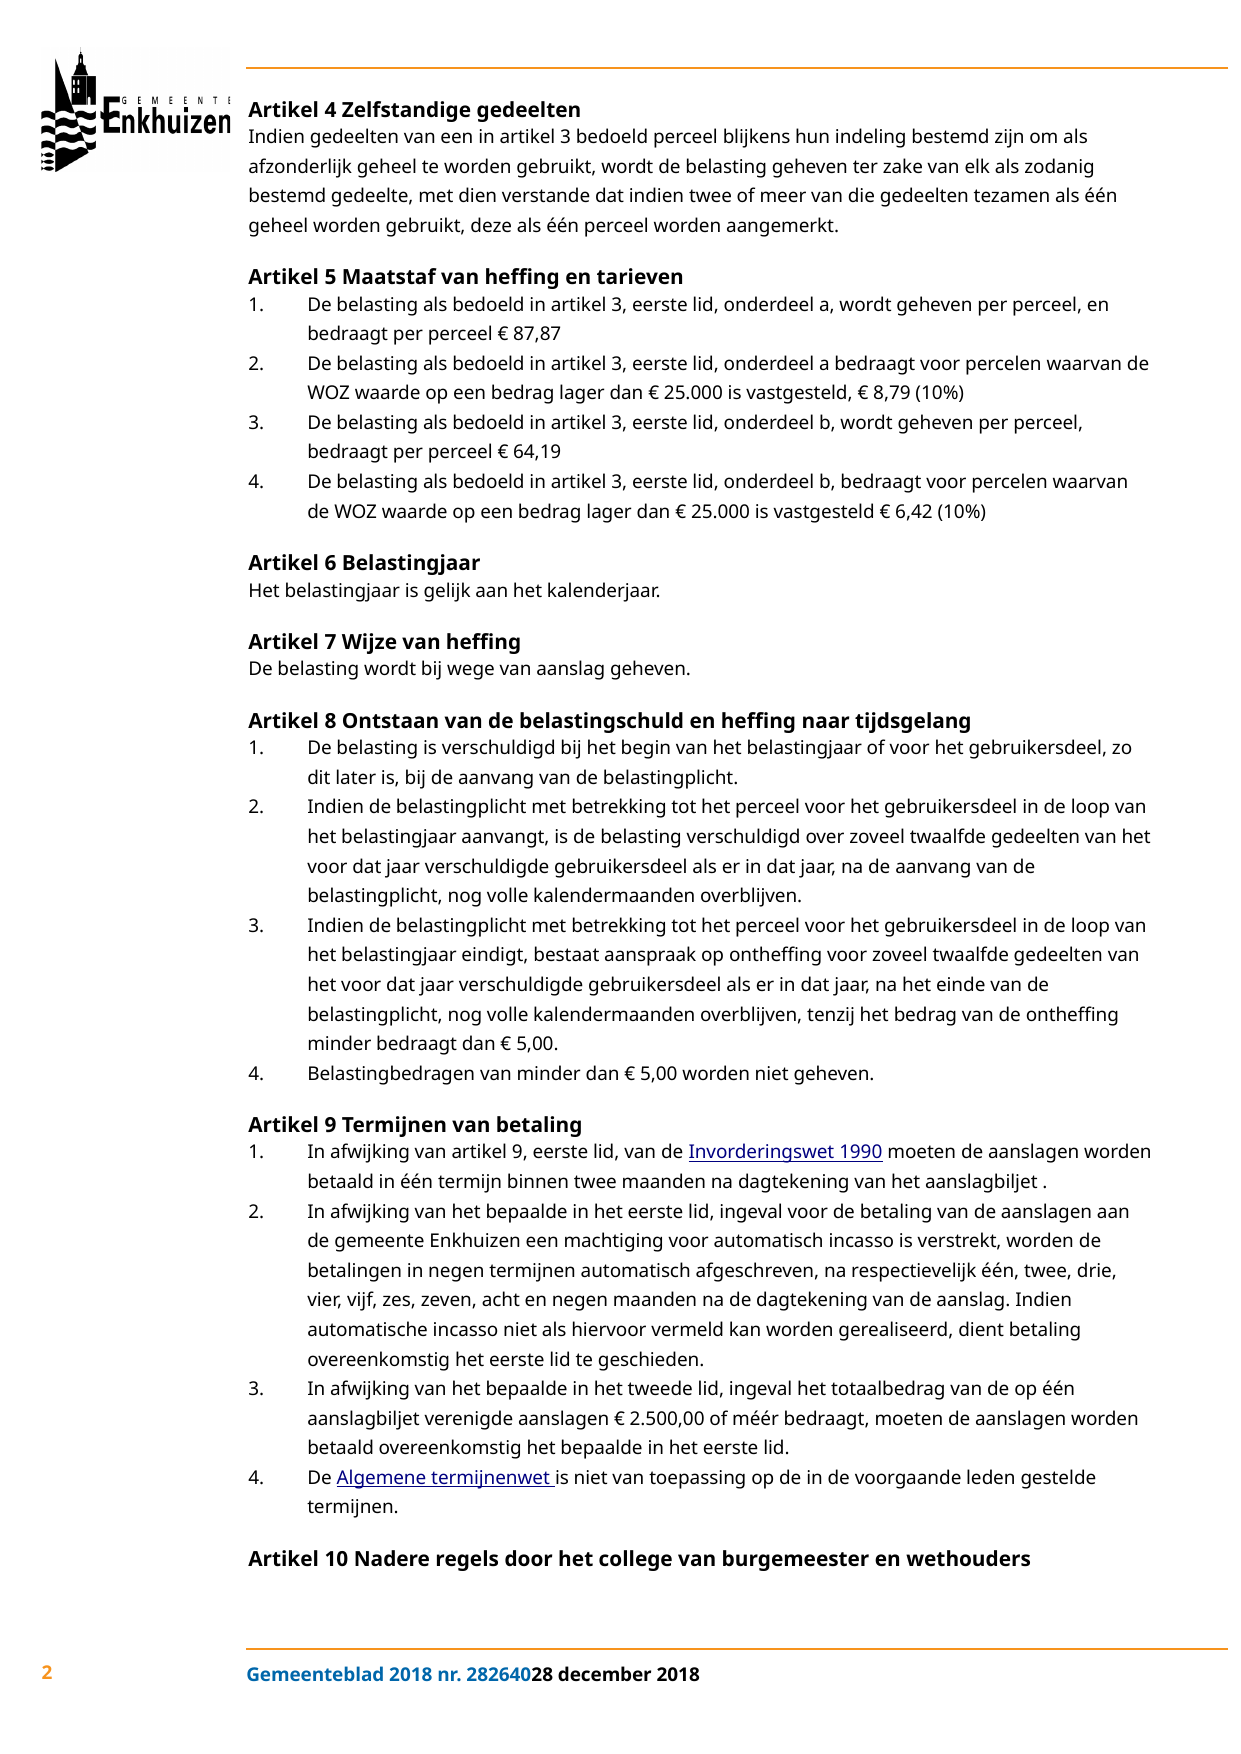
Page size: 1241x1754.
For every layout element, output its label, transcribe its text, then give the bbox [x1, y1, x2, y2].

list De belasting als bedoeld in artikel 3, eerste lid, onderdeel a, wordt geheven per perceel, en bedraagt per perceel € 87,87 [248, 291, 1152, 346]
list De belasting als bedoeld in artikel 3, eerste lid, onderdeel a bedraagt voor percelen waarvan de WOZ waarde op een bedrag lager dan € 25.000 is vastgesteld, € 8,79 (10%) [248, 350, 1152, 405]
list De belasting als bedoeld in artikel 3, eerste lid, onderdeel b, bedraagt voor percelen waarvan de WOZ waarde op een bedrag lager dan € 25.000 is vastgesteld € 6,42 (10%) [248, 468, 1152, 524]
text Artikel 8 Ontstaan van de belastingschuld en heffing naar tijdsgelang [248, 706, 1152, 734]
list Indien de belastingplicht met betrekking tot het perceel voor het gebruikersdeel in de loop van het belastingjaar eindigt, bestaat aanspraak op ontheffing voor zoveel twaalfde gedeelten van het voor dat jaar verschuldigde gebruikersdeel als er in dat jaar, na het einde van de belastingplicht, nog volle kalendermaanden overblijven, tenzij het bedrag van de ontheffing minder bedraagt dan € 5,00. [248, 912, 1152, 1056]
picture [41, 47, 231, 172]
list De belasting is verschuldigd bij het begin van het belastingjaar of voor het gebruikersdeel, zo dit later is, bij de aanvang van de belastingplicht. [248, 734, 1152, 790]
text Artikel 6 Belastingjaar [248, 548, 1152, 577]
text Artikel 7 Wijze van heffing [248, 627, 1152, 656]
list In afwijking van artikel 9, eerste lid, van de Invorderingswet 1990 moeten de aanslagen worden betaald in één termijn binnen twee maanden na dagtekening van het aanslagbiljet . [248, 1139, 1152, 1194]
list De belasting als bedoeld in artikel 3, eerste lid, onderdeel b, wordt geheven per perceel, bedraagt per perceel € 64,19 [248, 409, 1152, 464]
list In afwijking van het bepaalde in het eerste lid, ingeval voor de betaling van de aanslagen aan de gemeente Enkhuizen een machtiging voor automatisch incasso is verstrekt, worden de betalingen in negen termijnen automatisch afgeschreven, na respectievelijk één, twee, drie, vier, vijf, zes, zeven, acht en negen maanden na de dagtekening van de aanslag. Indien automatische incasso niet als hiervoor vermeld kan worden gerealiseerd, dient betaling overeenkomstig het eerste lid te geschieden. [248, 1198, 1152, 1372]
list Belastingbedragen van minder dan € 5,00 worden niet geheven. [248, 1060, 1152, 1086]
text Artikel 9 Termijnen van betaling [248, 1110, 1152, 1139]
list De Algemene termijnenwet is niet van toepassing op de in de voorgaande leden gestelde termijnen. [248, 1464, 1152, 1519]
text Artikel 5 Maatstaf van heffing en tarieven [248, 262, 1152, 291]
text De belasting wordt bij wege van aanslag geheven. [248, 656, 1152, 681]
text Indien gedeelten van een in artikel 3 bedoeld perceel blijkens hun indeling bestemd zijn om als afzonderlijk geheel te worden gebruikt, wordt de belasting geheven ter zake van elk als zodanig bestemd gedeelte, met dien verstande dat indien twee of meer van die gedeelten tezamen als één geheel worden gebruikt, deze als één perceel worden aangemerkt. [248, 123, 1152, 238]
text Artikel 10 Nadere regels door het college van burgemeester en wethouders [248, 1544, 1152, 1573]
list In afwijking van het bepaalde in het tweede lid, ingeval het totaalbedrag van de op één aanslagbiljet verenigde aanslagen € 2.500,00 of méér bedraagt, moeten de aanslagen worden betaald overeenkomstig het bepaalde in het eerste lid. [248, 1375, 1152, 1460]
text Artikel 4 Zelfstandige gedeelten [248, 95, 1152, 123]
text Het belastingjaar is gelijk aan het kalenderjaar. [248, 577, 1152, 602]
list Indien de belastingplicht met betrekking tot het perceel voor het gebruikersdeel in de loop van het belastingjaar aanvangt, is de belasting verschuldigd over zoveel twaalfde gedeelten van het voor dat jaar verschuldigde gebruikersdeel als er in dat jaar, na de aanvang van de belastingplicht, nog volle kalendermaanden overblijven. [248, 794, 1152, 908]
